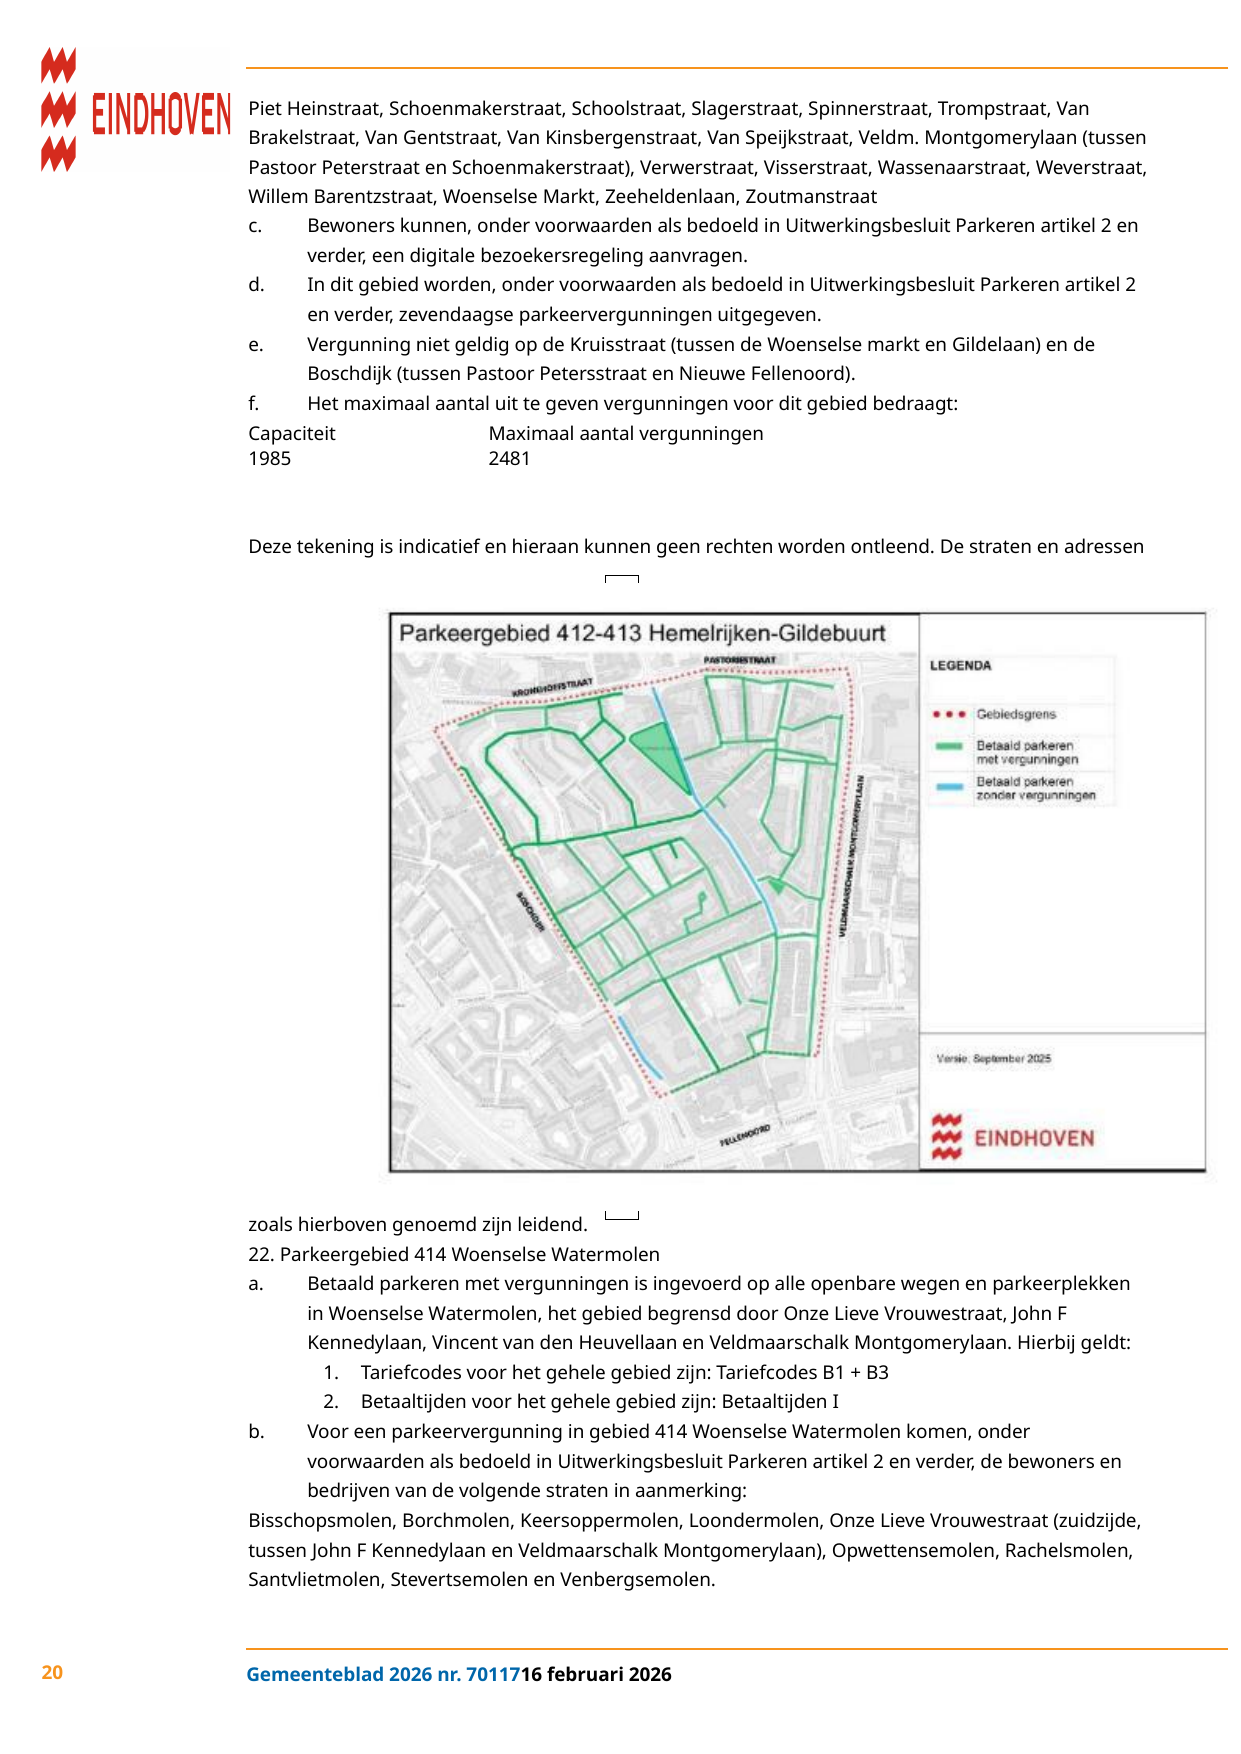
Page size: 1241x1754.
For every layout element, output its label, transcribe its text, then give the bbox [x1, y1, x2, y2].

table_header Maximaal aantal vergunningen [488, 420, 1152, 445]
table_header Piet Heinstraat, Schoenmakerstraat, Schoolstraat, Slagerstraat, Spinnerstraat, Trompstraat, Van Brakelstraat, Van Gentstraat, Van Kinsbergenstraat, Van Speijkstraat, Veldm. Montgomerylaan (tussen Pastoor Peterstraat en Schoenmakerstraat), Verwerstraat, Visserstraat, Wassenaarstraat, Weverstraat, Willem Barentzstraat, Woenselse Markt, Zeeheldenlaan, Zoutmanstraat [248, 95, 1152, 209]
list Voor een parkeervergunning in gebied 414 Woenselse Watermolen komen, onder voorwaarden als bedoeld in Uitwerkingsbesluit Parkeren artikel 2 en verder, de bewoners en bedrijven van de volgende straten in aanmerking: [248, 1418, 1152, 1503]
table_cell 2481 [488, 445, 1152, 471]
list In dit gebied worden, onder voorwaarden als bedoeld in Uitwerkingsbesluit Parkeren artikel 2 en verder, zevendaagse parkeervergunningen uitgegeven. [248, 272, 1152, 327]
text 22. Parkeergebied 414 Woenselse Watermolen [248, 1241, 1152, 1267]
list Bewoners kunnen, onder voorwaarden als bedoeld in Uitwerkingsbesluit Parkeren artikel 2 en verder, een digitale bezoekersregeling aanvragen. [248, 212, 1152, 268]
list Vergunning niet geldig op de Kruisstraat (tussen de Woenselse markt en Gildelaan) en de Boschdijk (tussen Pastoor Petersstraat en Nieuwe Fellenoord). [248, 331, 1152, 386]
table_header Bisschopsmolen, Borchmolen, Keersoppermolen, Loondermolen, Onze Lieve Vrouwestraat (zuidzijde, tussen John F Kennedylaan en Veldmaarschalk Montgomerylaan), Opwettensemolen, Rachelsmolen, Santvlietmolen, Stevertsemolen en Venbergsemolen. [248, 1507, 1152, 1592]
text Deze tekening is indicatief en hieraan kunnen geen rechten worden ontleend. De straten en adressen zoals hierboven genoemd zijn leidend. [248, 533, 1152, 1237]
list Betaaltijden voor het gehele gebied zijn: Betaaltijden I [323, 1389, 1152, 1414]
picture [354, 583, 1240, 1211]
list Betaald parkeren met vergunningen is ingevoerd op alle openbare wegen en parkeerplekken in Woenselse Watermolen, het gebied begrensd door Onze Lieve Vrouwestraat, John F Kennedylaan, Vincent van den Heuvellaan en Veldmaarschalk Montgomerylaan. Hierbij geldt: [248, 1270, 1152, 1355]
list Het maximaal aantal uit te geven vergunningen voor dit gebied bedraagt: [248, 390, 1152, 416]
list Tariefcodes voor het gehele gebied zijn: Tariefcodes B1 + B3 [323, 1359, 1152, 1385]
table_cell 1985 [248, 445, 488, 471]
picture [41, 47, 231, 172]
table_header Capaciteit [248, 420, 488, 445]
